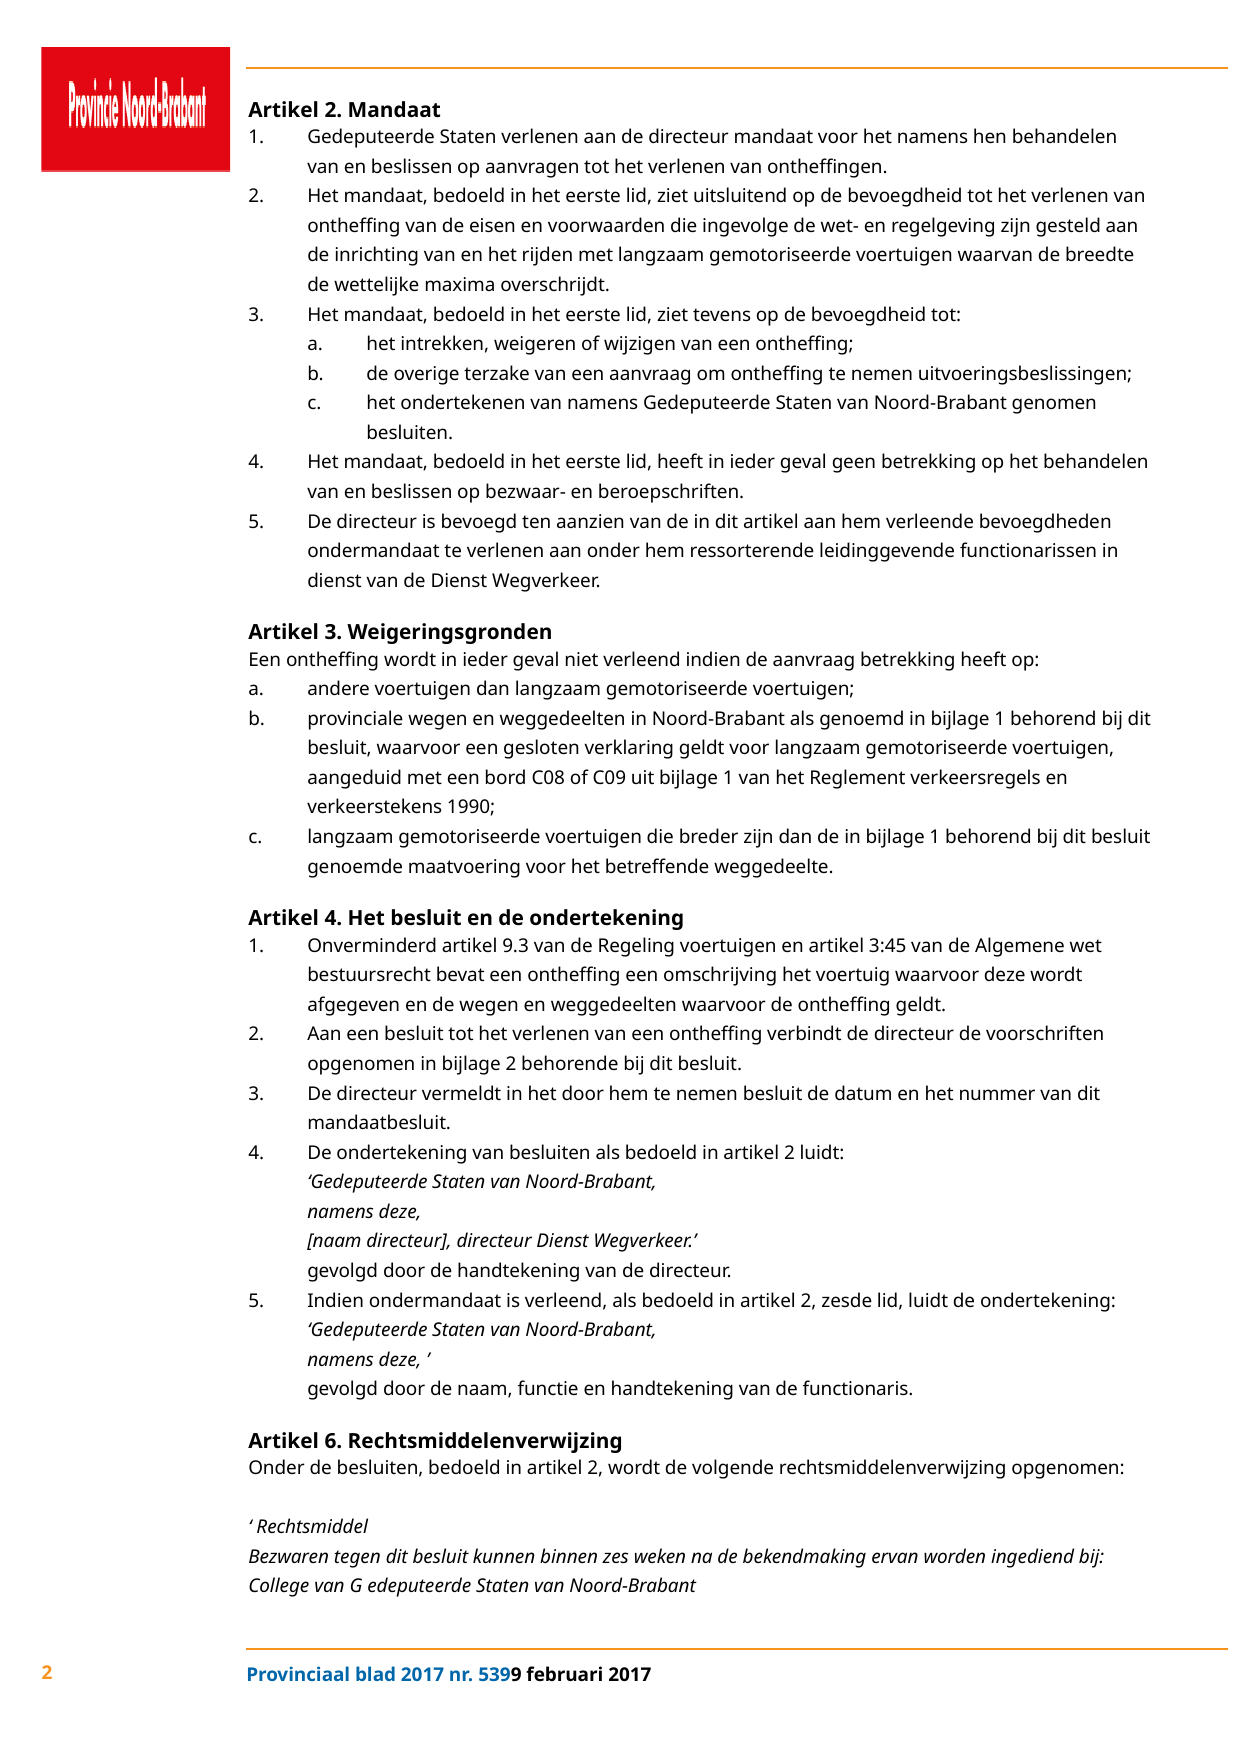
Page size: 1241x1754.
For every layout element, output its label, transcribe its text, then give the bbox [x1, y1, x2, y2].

text Artikel 2. Mandaat [248, 95, 1152, 123]
list Onverminderd artikel 9.3 van de Regeling voertuigen en artikel 3:45 van de Algemene wet bestuursrecht bevat een ontheffing een omschrijving het voertuig waarvoor deze wordt afgegeven en de wegen en weggedeelten waarvoor de ontheffing geldt. [248, 932, 1152, 1017]
list [naam directeur], directeur Dienst Wegverkeer.’ [248, 1228, 1152, 1253]
text Bezwaren tegen dit besluit kunnen binnen zes weken na de bekendmaking ervan worden ingediend bij: [248, 1543, 1152, 1569]
list ‘Gedeputeerde Staten van Noord-Brabant, [248, 1168, 1152, 1194]
list Het mandaat, bedoeld in het eerste lid, heeft in ieder geval geen betrekking op het behandelen van en beslissen op bezwaar- en beroepschriften. [248, 449, 1152, 504]
text Onder de besluiten, bedoeld in artikel 2, wordt de volgende rechtsmiddelenverwijzing opgenomen: [248, 1454, 1152, 1480]
list Indien ondermandaat is verleend, als bedoeld in artikel 2, zesde lid, luidt de ondertekening: [248, 1287, 1152, 1312]
text Artikel 4. Het besluit en de ondertekening [248, 903, 1152, 932]
list Het mandaat, bedoeld in het eerste lid, ziet uitsluitend op de bevoegdheid tot het verlenen van ontheffing van de eisen en voorwaarden die ingevolge de wet- en regelgeving zijn gesteld aan de inrichting van en het rijden met langzaam gemotoriseerde voertuigen waarvan de breedte de wettelijke maxima overschrijdt. [248, 182, 1152, 297]
list Het mandaat, bedoeld in het eerste lid, ziet tevens op de bevoegdheid tot: [248, 301, 1152, 326]
list andere voertuigen dan langzaam gemotoriseerde voertuigen; [248, 675, 1152, 701]
list provinciale wegen en weggedeelten in Noord-Brabant als genoemd in bijlage 1 behorend bij dit besluit, waarvoor een gesloten verklaring geldt voor langzaam gemotoriseerde voertuigen, aangeduid met een bord C08 of C09 uit bijlage 1 van het Reglement verkeersregels en verkeerstekens 1990; [248, 705, 1152, 819]
list De directeur vermeldt in het door hem te nemen besluit de datum en het nummer van dit mandaatbesluit. [248, 1080, 1152, 1135]
picture [41, 47, 231, 172]
text ‘ Rechtsmiddel [248, 1513, 1152, 1539]
list namens deze, ’ [248, 1346, 1152, 1372]
list het ondertekenen van namens Gedeputeerde Staten van Noord-Brabant genomen besluiten. [307, 389, 1152, 445]
list gevolgd door de handtekening van de directeur. [248, 1257, 1152, 1283]
list Aan een besluit tot het verlenen van een ontheffing verbindt de directeur de voorschriften opgenomen in bijlage 2 behorende bij dit besluit. [248, 1021, 1152, 1076]
list De ondertekening van besluiten als bedoeld in artikel 2 luidt: [248, 1139, 1152, 1164]
list De directeur is bevoegd ten aanzien van de in dit artikel aan hem verleende bevoegdheden ondermandaat te verlenen aan onder hem ressorterende leidinggevende functionarissen in dienst van de Dienst Wegverkeer. [248, 508, 1152, 593]
list de overige terzake van een aanvraag om ontheffing te nemen uitvoeringsbeslissingen; [307, 360, 1152, 386]
list namens deze, [248, 1198, 1152, 1224]
list gevolgd door de naam, functie en handtekening van de functionaris. [248, 1376, 1152, 1401]
list Gedeputeerde Staten verlenen aan de directeur mandaat voor het namens hen behandelen van en beslissen op aanvragen tot het verlenen van ontheffingen. [248, 123, 1152, 178]
list langzaam gemotoriseerde voertuigen die breder zijn dan de in bijlage 1 behorend bij dit besluit genoemde maatvoering voor het betreffende weggedeelte. [248, 823, 1152, 879]
list ‘Gedeputeerde Staten van Noord-Brabant, [248, 1316, 1152, 1342]
text College van G edeputeerde Staten van Noord-Brabant [248, 1573, 1152, 1598]
text Artikel 6. Rechtsmiddelenverwijzing [248, 1426, 1152, 1454]
text Artikel 3. Weigeringsgronden [248, 617, 1152, 646]
text Een ontheffing wordt in ieder geval niet verleend indien de aanvraag betrekking heeft op: [248, 646, 1152, 672]
list het intrekken, weigeren of wijzigen van een ontheffing; [307, 330, 1152, 356]
